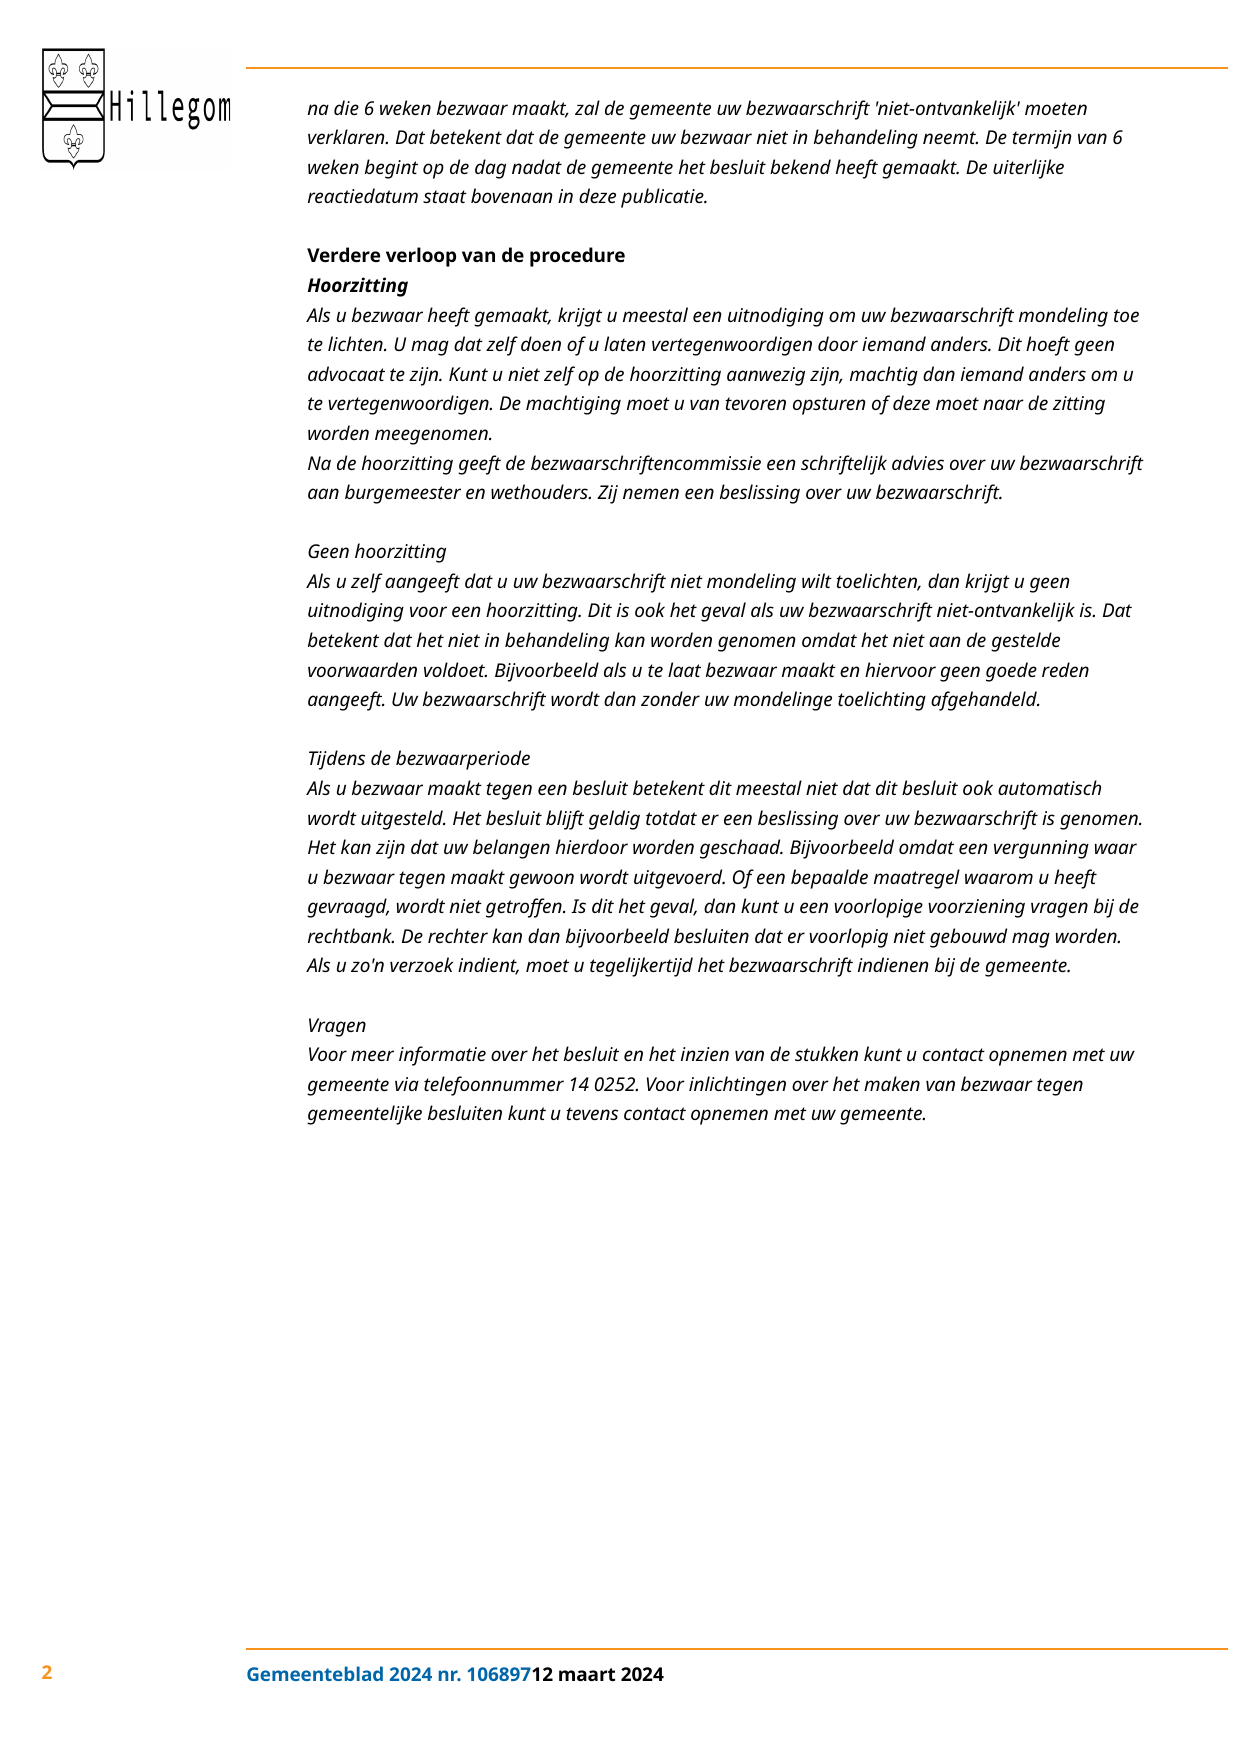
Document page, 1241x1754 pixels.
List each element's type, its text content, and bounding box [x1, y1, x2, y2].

list Als u bezwaar maakt tegen een besluit betekent dit meestal niet dat dit besluit ook automatisch wordt uitgesteld. Het besluit blijft geldig totdat er een beslissing over uw bezwaarschrift is genomen. Het kan zijn dat uw belangen hierdoor worden geschaad. Bijvoorbeeld omdat een vergunning waar u bezwaar tegen maakt gewoon wordt uitgevoerd. Of een bepaalde maatregel waarom u heeft gevraagd, wordt niet getroffen. Is dit het geval, dan kunt u een voorlopige voorziening vragen bij de rechtbank. De rechter kan dan bijvoorbeeld besluiten dat er voorlopig niet gebouwd mag worden. Als u zo'n verzoek indient, moet u tegelijkertijd het bezwaarschrift indienen bij de gemeente. [248, 775, 1152, 978]
list Hoorzitting [248, 272, 1152, 298]
list Als u bezwaar heeft gemaakt, krijgt u meestal een uitnodiging om uw bezwaarschrift mondeling toe te lichten. U mag dat zelf doen of u laten vertegenwoordigen door iemand anders. Dit hoeft geen advocaat te zijn. Kunt u niet zelf op de hoorzitting aanwezig zijn, machtig dan iemand anders om u te vertegenwoordigen. De machtiging moet u van tevoren opsturen of deze moet naar de zitting worden meegenomen. [248, 302, 1152, 446]
list na die 6 weken bezwaar maakt, zal de gemeente uw bezwaarschrift 'niet-ontvankelijk' moeten verklaren. Dat betekent dat de gemeente uw bezwaar niet in behandeling neemt. De termijn van 6 weken begint op de dag nadat de gemeente het besluit bekend heeft gemaakt. De uiterlijke reactiedatum staat bovenaan in deze publicatie. [248, 95, 1152, 209]
list Als u zelf aangeeft dat u uw bezwaarschrift niet mondeling wilt toelichten, dan krijgt u geen uitnodiging voor een hoorzitting. Dit is ook het geval als uw bezwaarschrift niet-ontvankelijk is. Dat betekent dat het niet in behandeling kan worden genomen omdat het niet aan de gestelde voorwaarden voldoet. Bijvoorbeeld als u te laat bezwaar maakt en hiervoor geen goede reden aangeeft. Uw bezwaarschrift wordt dan zonder uw mondelinge toelichting afgehandeld. [248, 568, 1152, 712]
list Vragen [248, 1012, 1152, 1038]
list Na de hoorzitting geeft de bezwaarschriftencommissie een schriftelijk advies over uw bezwaarschrift aan burgemeester en wethouders. Zij nemen een beslissing over uw bezwaarschrift. [248, 450, 1152, 505]
picture [41, 47, 231, 172]
list Geen hoorzitting [248, 538, 1152, 564]
list Verdere verloop van de procedure [248, 243, 1152, 268]
list Tijdens de bezwaarperiode [248, 746, 1152, 771]
list Voor meer informatie over het besluit en het inzien van de stukken kunt u contact opnemen met uw gemeente via telefoonnummer 14 0252. Voor inlichtingen over het maken van bezwaar tegen gemeentelijke besluiten kunt u tevens contact opnemen met uw gemeente. [248, 1041, 1152, 1126]
